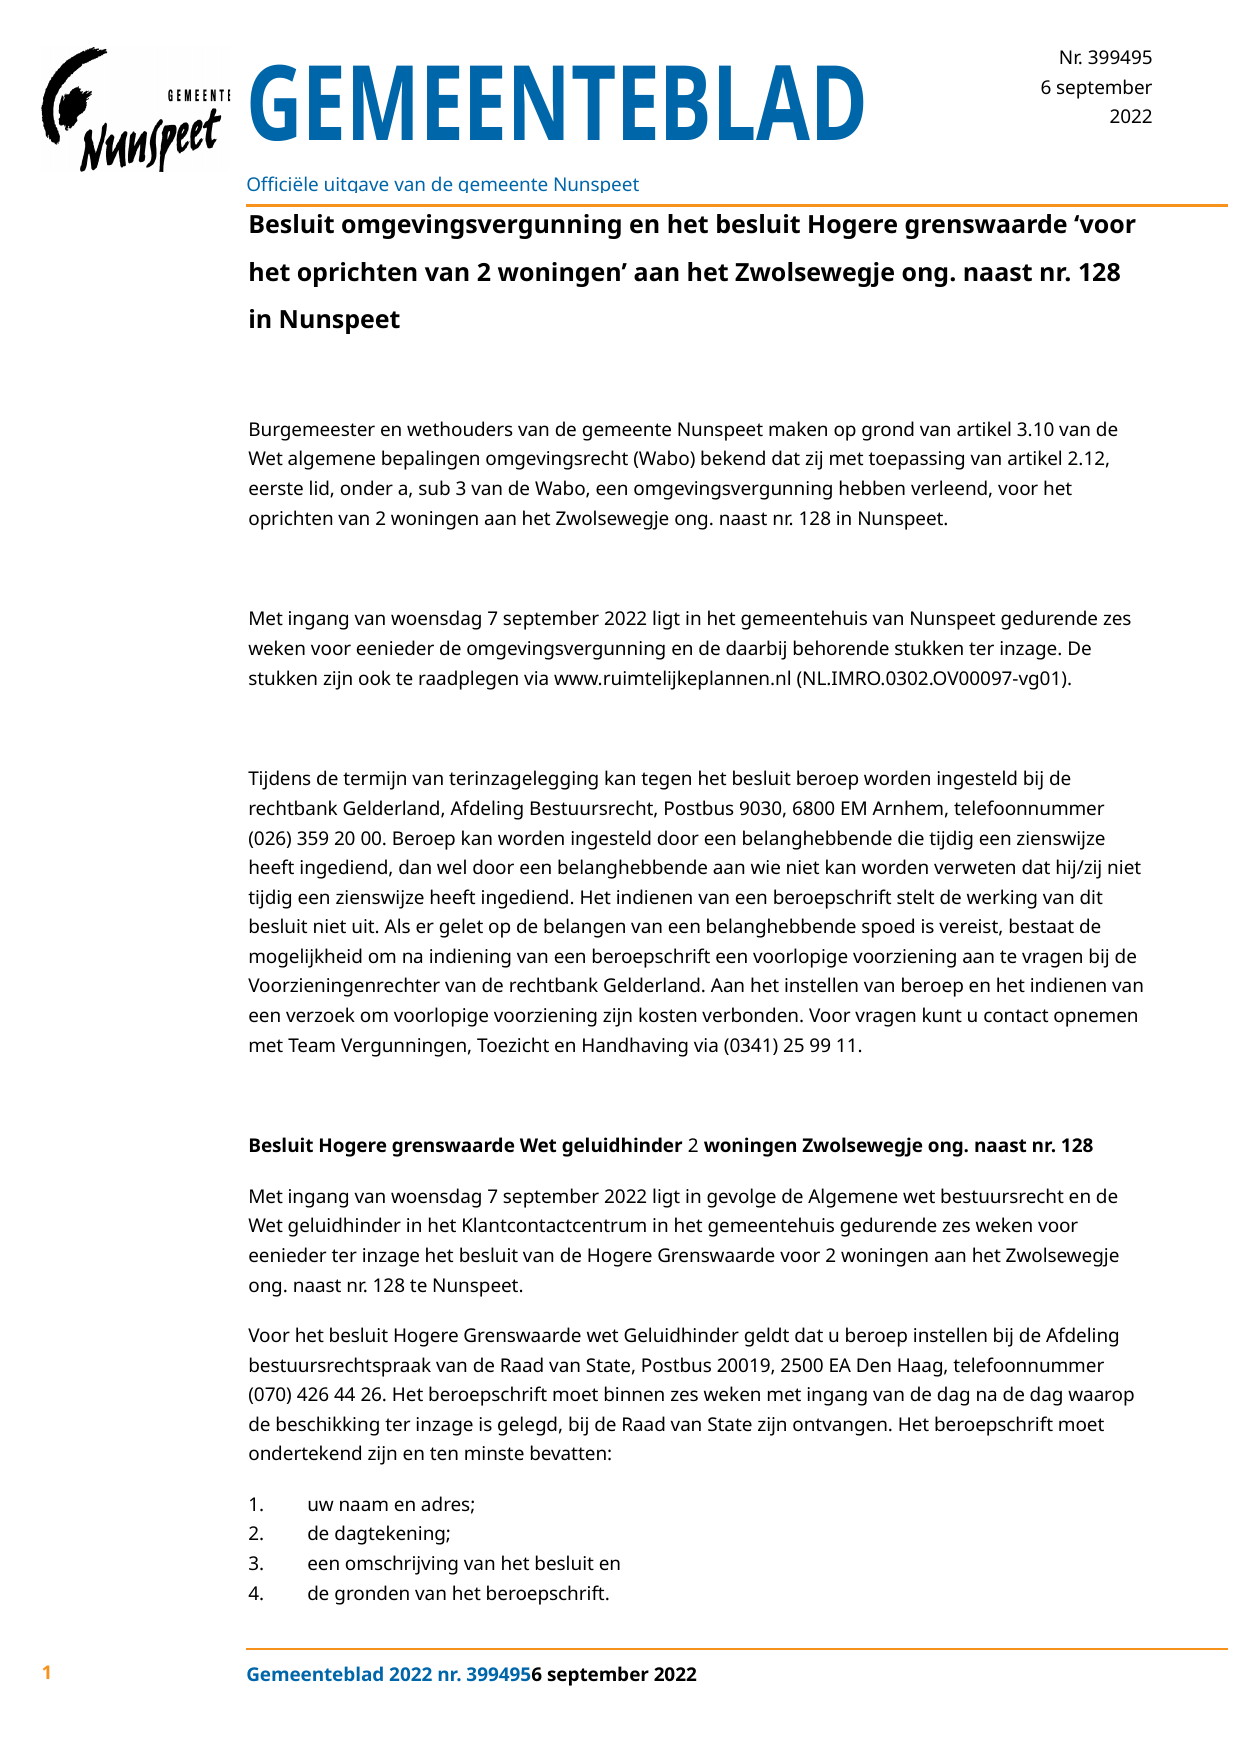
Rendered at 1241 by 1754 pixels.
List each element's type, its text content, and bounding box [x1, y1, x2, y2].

text Met ingang van woensdag 7 september 2022 ligt in gevolge de Algemene wet bestuursrecht en de Wet geluidhinder in het Klantcontactcentrum in het gemeentehuis gedurende zes weken voor eenieder ter inzage het besluit van de Hogere Grenswaarde voor 2 woningen aan het Zwolsewegje ong. naast nr. 128 te Nunspeet. [248, 1183, 1152, 1297]
text Met ingang van woensdag 7 september 2022 ligt in het gemeentehuis van Nunspeet gedurende zes weken voor eenieder de omgevingsvergunning en de daarbij behorende stukken ter inzage. De stukken zijn ook te raadplegen via www.ruimtelijkeplannen.nl (NL.IMRO.0302.OV00097-vg01). [248, 606, 1152, 690]
text Besluit Hogere grenswaarde Wet geluidhinder 2 woningen Zwolsewegje ong. naast nr. 128 [248, 1133, 1152, 1158]
text Tijdens de termijn van terinzagelegging kan tegen het besluit beroep worden ingesteld bij de rechtbank Gelderland, Afdeling Bestuursrecht, Postbus 9030, 6800 EM Arnhem, telefoonnummer (026) 359 20 00. Beroep kan worden ingesteld door een belanghebbende die tijdig een zienswijze heeft ingediend, dan wel door een belanghebbende aan wie niet kan worden verweten dat hij/zij niet tijdig een zienswijze heeft ingediend. Het indienen van een beroepschrift stelt de werking van dit besluit niet uit. Als er gelet op de belangen van een belanghebbende spoed is vereist, bestaat de mogelijkheid om na indiening van een beroepschrift een voorlopige voorziening aan te vragen bij de Voorzieningenrechter van de rechtbank Gelderland. Aan het instellen van beroep en het indienen van een verzoek om voorlopige voorziening zijn kosten verbonden. Voor vragen kunt u contact opnemen met Team Vergunningen, Toezicht en Handhaving via (0341) 25 99 11. [248, 766, 1152, 1057]
text Burgemeester en wethouders van de gemeente Nunspeet maken op grond van artikel 3.10 van de Wet algemene bepalingen omgevingsrecht (Wabo) bekend dat zij met toepassing van artikel 2.12, eerste lid, onder a, sub 3 van de Wabo, een omgevingsvergunning hebben verleend, voor het oprichten van 2 woningen aan het Zwolsewegje ong. naast nr. 128 in Nunspeet. [248, 416, 1152, 530]
text Voor het besluit Hogere Grenswaarde wet Geluidhinder geldt dat u beroep instellen bij de Afdeling bestuursrechtspraak van de Raad van State, Postbus 20019, 2500 EA Den Haag, telefoonnummer (070) 426 44 26. Het beroepschrift moet binnen zes weken met ingang van de dag na de dag waarop de beschikking ter inzage is gelegd, bij de Raad van State zijn ontvangen. Het beroepschrift moet ondertekend zijn en ten minste bevatten: [248, 1322, 1152, 1466]
list een omschrijving van het besluit en [248, 1550, 1152, 1576]
list uw naam en adres; [248, 1491, 1152, 1517]
picture [41, 47, 231, 172]
list de dagtekening; [248, 1521, 1152, 1546]
text Besluit omgevingsvergunning en het besluit Hogere grenswaarde ‘voor het oprichten van 2 woningen’ aan het Zwolsewegje ong. naast nr. 128 in Nunspeet [248, 207, 1152, 336]
list de gronden van het beroepschrift. [248, 1580, 1152, 1605]
